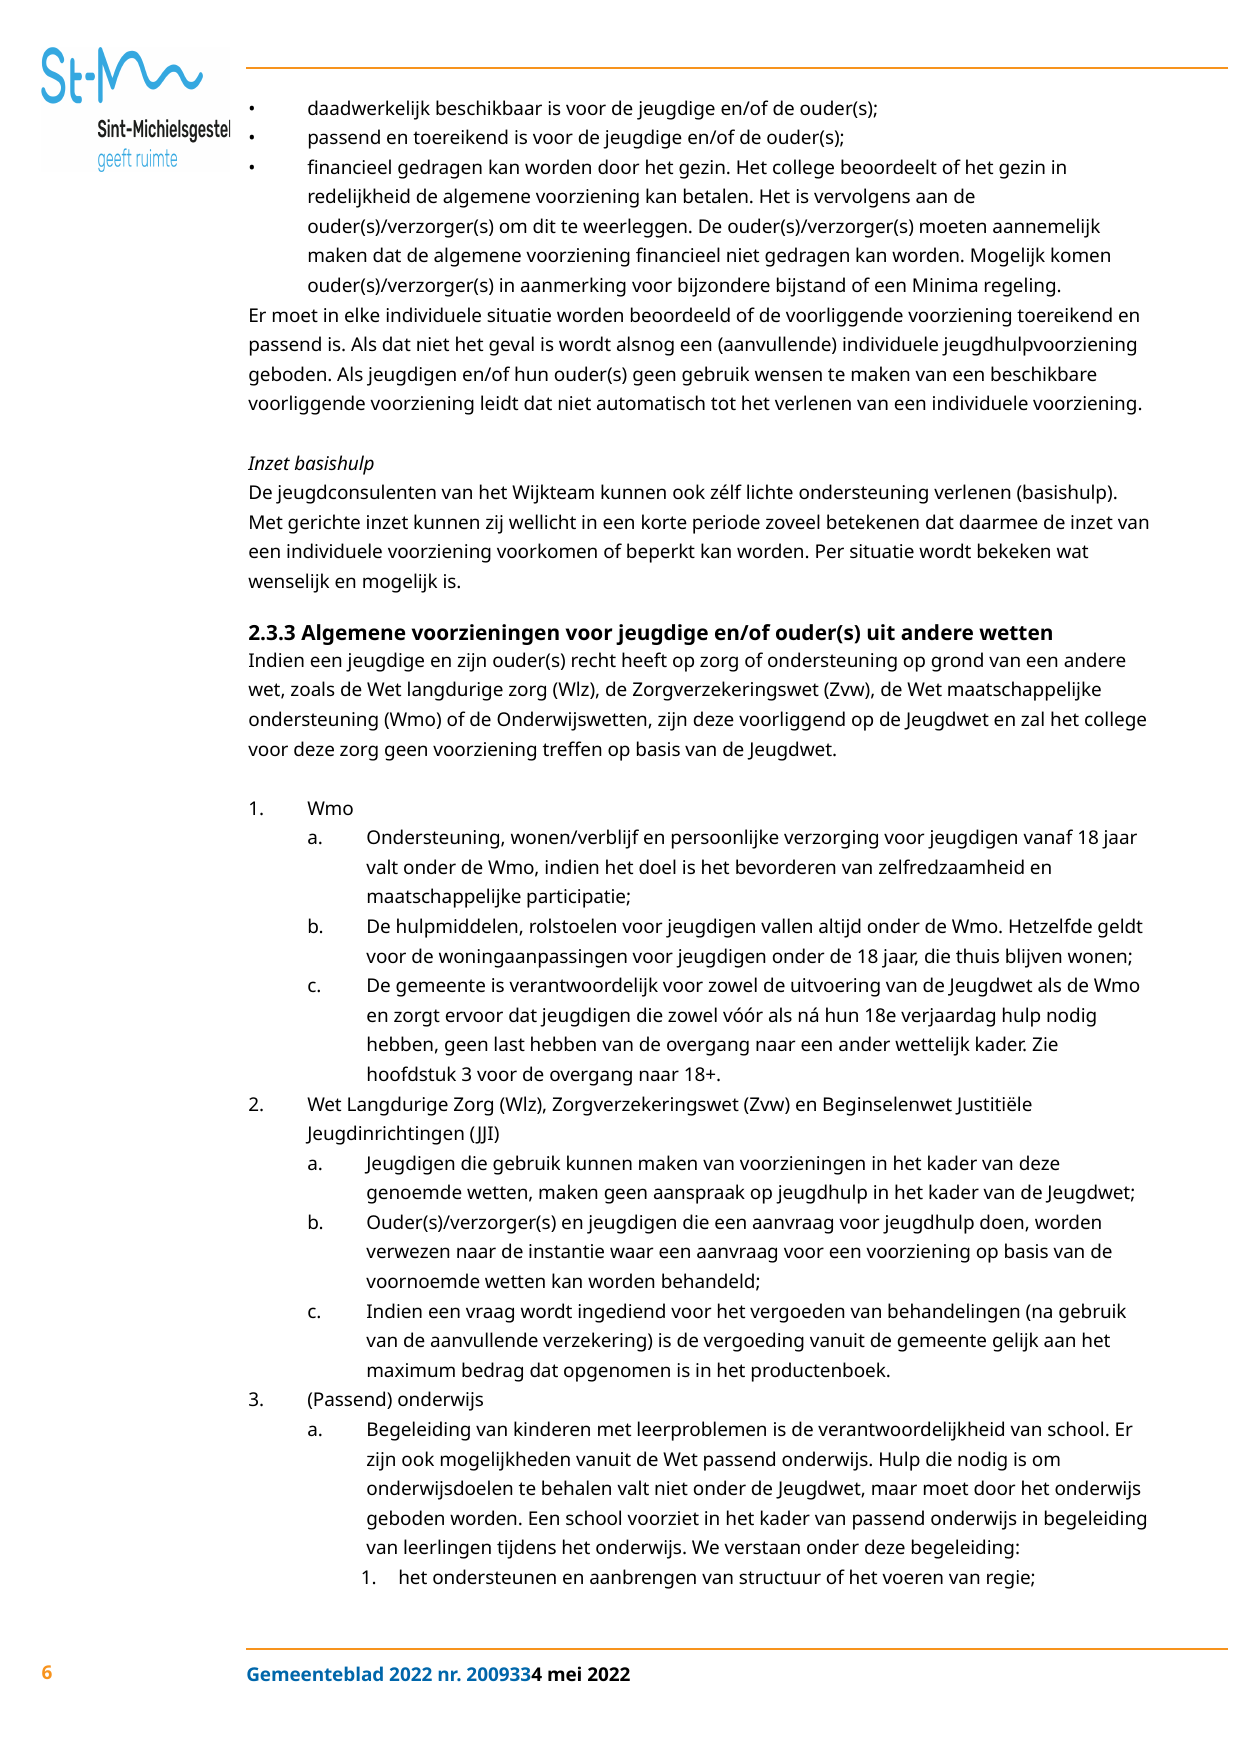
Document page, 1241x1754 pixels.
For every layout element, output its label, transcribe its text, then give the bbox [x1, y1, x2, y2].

list De gemeente is verantwoordelijk voor zowel de uitvoering van de Jeugdwet als de Wmo en zorgt ervoor dat jeugdigen die zowel vóór als ná hun 18e verjaardag hulp nodig hebben, geen last hebben van de overgang naar een ander wettelijk kader. Zie hoofdstuk 3 voor de overgang naar 18+. [307, 972, 1152, 1087]
list financieel gedragen kan worden door het gezin. Het college beoordeelt of het gezin in redelijkheid de algemene voorziening kan betalen. Het is vervolgens aan de ouder(s)/verzorger(s) om dit te weerleggen. De ouder(s)/verzorger(s) moeten aannemelijk maken dat de algemene voorziening financieel niet gedragen kan worden. Mogelijk komen ouder(s)/verzorger(s) in aanmerking voor bijzondere bijstand of een Minima regeling. [248, 154, 1152, 298]
text Er moet in elke individuele situatie worden beoordeeld of de voorliggende voorziening toereikend en passend is. Als dat niet het geval is wordt alsnog een (aanvullende) individuele jeugdhulpvoorziening geboden. Als jeugdigen en/of hun ouder(s) geen gebruik wensen te maken van een beschikbare voorliggende voorziening leidt dat niet automatisch tot het verlenen van een individuele voorziening. [248, 302, 1152, 416]
list Indien een vraag wordt ingediend voor het vergoeden van behandelingen (na gebruik van de aanvullende verzekering) is de vergoeding vanuit de gemeente gelijk aan het maximum bedrag dat opgenomen is in het productenboek. [307, 1298, 1152, 1383]
list Wmo [248, 795, 1152, 821]
list passend en toereikend is voor de jeugdige en/of de ouder(s); [248, 124, 1152, 150]
list Begeleiding van kinderen met leerproblemen is de verantwoordelijkheid van school. Er zijn ook mogelijkheden vanuit de Wet passend onderwijs. Hulp die nodig is om onderwijsdoelen te behalen valt niet onder de Jeugdwet, maar moet door het onderwijs geboden worden. Een school voorziet in het kader van passend onderwijs in begeleiding van leerlingen tijdens het onderwijs. We verstaan onder deze begeleiding: [307, 1416, 1152, 1560]
text 2.3.3 Algemene voorzieningen voor jeugdige en/of ouder(s) uit andere wetten [248, 618, 1152, 647]
text De jeugdconsulenten van het Wijkteam kunnen ook zélf lichte ondersteuning verlenen (basishulp). Met gerichte inzet kunnen zij wellicht in een korte periode zoveel betekenen dat daarmee de inzet van een individuele voorziening voorkomen of beperkt kan worden. Per situatie wordt bekeken wat wenselijk en mogelijk is. [248, 479, 1152, 594]
list Ouder(s)/verzorger(s) en jeugdigen die een aanvraag voor jeugdhulp doen, worden verwezen naar de instantie waar een aanvraag voor een voorziening op basis van de voornoemde wetten kan worden behandeld; [307, 1209, 1152, 1294]
picture [41, 47, 231, 172]
list De hulpmiddelen, rolstoelen voor jeugdigen vallen altijd onder de Wmo. Hetzelfde geldt voor de woningaanpassingen voor jeugdigen onder de 18 jaar, die thuis blijven wonen; [307, 913, 1152, 968]
list (Passend) onderwijs [248, 1387, 1152, 1412]
list het ondersteunen en aanbrengen van structuur of het voeren van regie; [361, 1564, 1152, 1590]
list Ondersteuning, wonen/verblijf en persoonlijke verzorging voor jeugdigen vanaf 18 jaar valt onder de Wmo, indien het doel is het bevorderen van zelfredzaamheid en maatschappelijke participatie; [307, 824, 1152, 909]
text Inzet basishulp [248, 450, 1152, 476]
list Jeugdigen die gebruik kunnen maken van voorzieningen in het kader van deze genoemde wetten, maken geen aanspraak op jeugdhulp in het kader van de Jeugdwet; [307, 1150, 1152, 1205]
list Wet Langdurige Zorg (Wlz), Zorgverzekeringswet (Zvw) en Beginselenwet Justitiële Jeugdinrichtingen (JJI) [248, 1091, 1152, 1146]
list daadwerkelijk beschikbaar is voor de jeugdige en/of de ouder(s); [248, 95, 1152, 121]
text Indien een jeugdige en zijn ouder(s) recht heeft op zorg of ondersteuning op grond van een andere wet, zoals de Wet langdurige zorg (Wlz), de Zorgverzekeringswet (Zvw), de Wet maatschappelijke ondersteuning (Wmo) of de Onderwijswetten, zijn deze voorliggend op de Jeugdwet en zal het college voor deze zorg geen voorziening treffen op basis van de Jeugdwet. [248, 647, 1152, 761]
